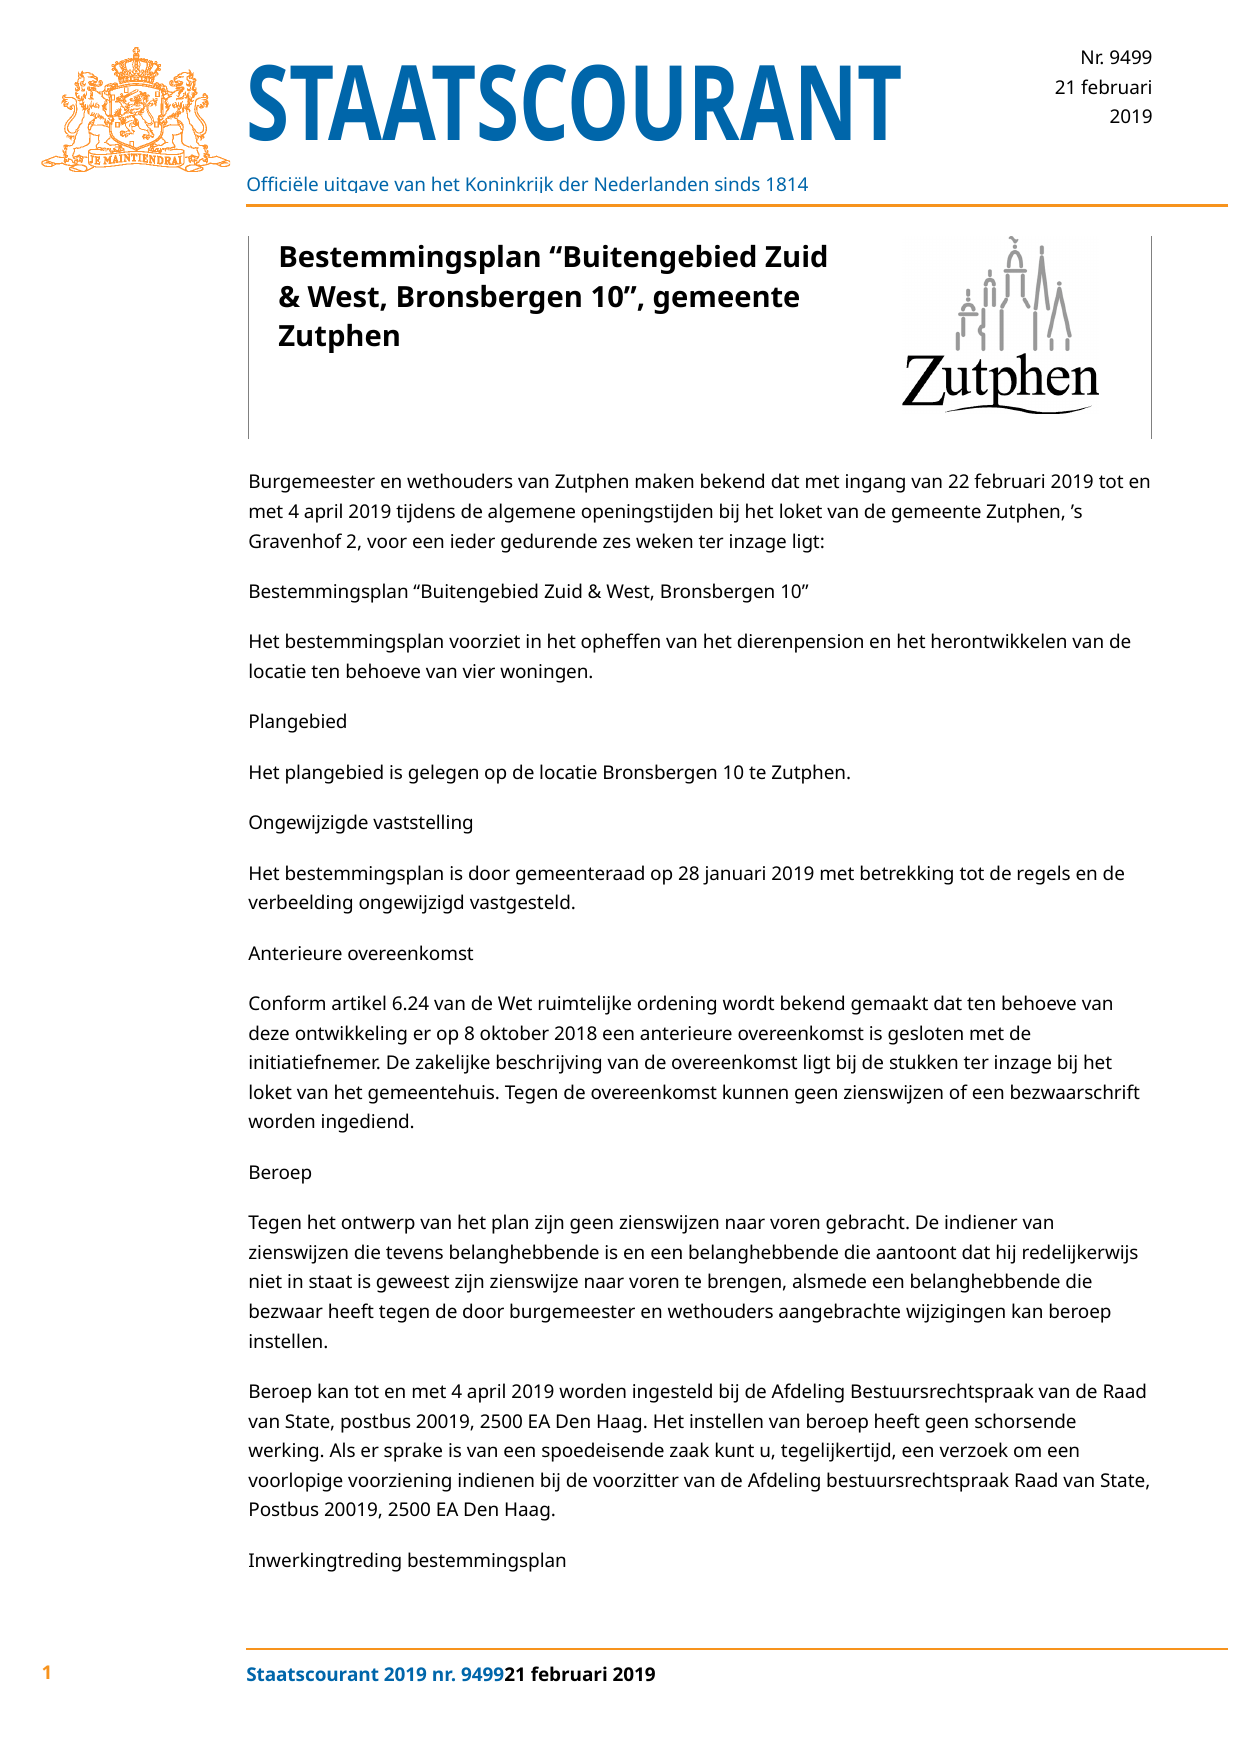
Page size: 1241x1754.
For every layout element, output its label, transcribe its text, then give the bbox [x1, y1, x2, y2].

text Tegen het ontwerp van het plan zijn geen zienswijzen naar voren gebracht. De indiener van zienswijzen die tevens belanghebbende is en een belanghebbende die aantoont dat hij redelijkerwijs niet in staat is geweest zijn zienswijze naar voren te brengen, alsmede een belanghebbende die bezwaar heeft tegen de door burgemeester en wethouders aangebrachte wijzigingen kan beroep instellen. [248, 1209, 1152, 1353]
text Plangebied [248, 709, 1152, 734]
text Inwerkingtreding bestemmingsplan [248, 1547, 1152, 1573]
table_header [850, 236, 902, 413]
text Het plangebied is gelegen op de locatie Bronsbergen 10 te Zutphen. [248, 759, 1152, 785]
picture [902, 236, 1099, 414]
table_header [1099, 236, 1151, 413]
text Anterieure overeenkomst [248, 940, 1152, 966]
picture [41, 47, 231, 172]
table_header [850, 414, 1151, 439]
text Het bestemmingsplan is door gemeenteraad op 28 januari 2019 met betrekking tot de regels en de verbeelding ongewijzigd vastgesteld. [248, 860, 1152, 915]
text Conform artikel 6.24 van de Wet ruimtelijke ordening wordt bekend gemaakt dat ten behoeve van deze ontwikkeling er op 8 oktober 2018 een anterieure overeenkomst is gesloten met de initiatiefnemer. De zakelijke beschrijving van de overeenkomst ligt bij de stukken ter inzage bij het loket van het gemeentehuis. Tegen de overeenkomst kunnen geen zienswijzen of een bezwaarschrift worden ingediend. [248, 990, 1152, 1134]
table_header Bestemmingsplan “Buitengebied Zuid & West, Bronsbergen 10”, gemeente Zutphen [249, 236, 850, 439]
text Burgemeester en wethouders van Zutphen maken bekend dat met ingang van 22 februari 2019 tot en met 4 april 2019 tijdens de algemene openingstijden bij het loket van de gemeente Zutphen, ’s Gravenhof 2, voor een ieder gedurende zes weken ter inzage ligt: [248, 469, 1152, 553]
text Het bestemmingsplan voorziet in het opheffen van het dierenpension en het herontwikkelen van de locatie ten behoeve van vier woningen. [248, 629, 1152, 684]
text Beroep [248, 1159, 1152, 1185]
text Beroep kan tot en met 4 april 2019 worden ingesteld bij de Afdeling Bestuursrechtspraak van de Raad van State, postbus 20019, 2500 EA Den Haag. Het instellen van beroep heeft geen schorsende werking. Als er sprake is van een spoedeisende zaak kunt u, tegelijkertijd, een verzoek om een voorlopige voorziening indienen bij de voorzitter van de Afdeling bestuursrechtspraak Raad van State, Postbus 20019, 2500 EA Den Haag. [248, 1378, 1152, 1522]
text Bestemmingsplan “Buitengebied Zuid & West, Bronsbergen 10” [248, 578, 1152, 604]
text Ongewijzigde vaststelling [248, 809, 1152, 835]
